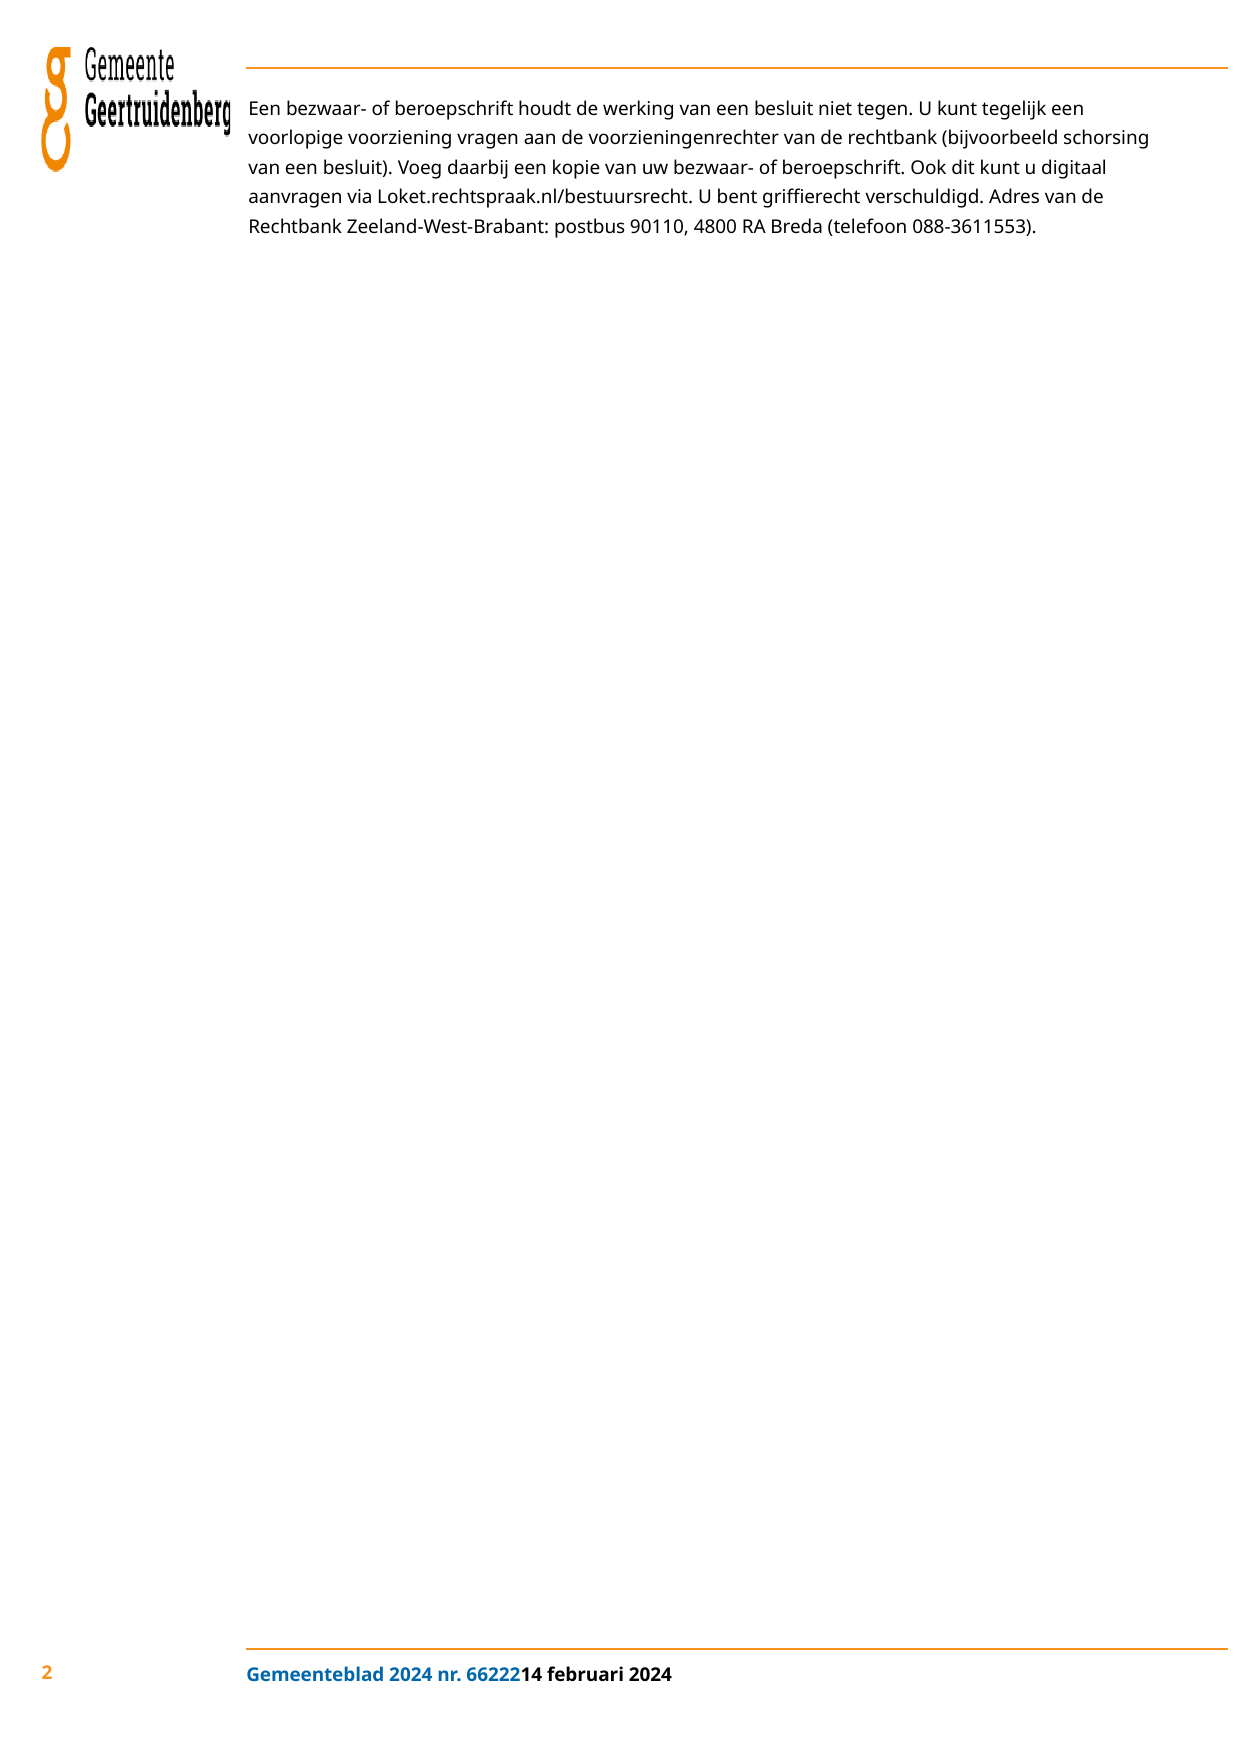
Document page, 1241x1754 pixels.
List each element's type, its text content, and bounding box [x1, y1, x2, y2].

text Een bezwaar- of beroepschrift houdt de werking van een besluit niet tegen. U kunt tegelijk een voorlopige voorziening vragen aan de voorzieningenrechter van de rechtbank (bijvoorbeeld schorsing van een besluit). Voeg daarbij een kopie van uw bezwaar- of beroepschrift. Ook dit kunt u digitaal aanvragen via Loket.rechtspraak.nl/bestuursrecht. U bent griffierecht verschuldigd. Adres van de Rechtbank Zeeland-West-Brabant: postbus 90110, 4800 RA Breda (telefoon 088-3611553). [248, 95, 1152, 239]
picture [41, 47, 231, 172]
